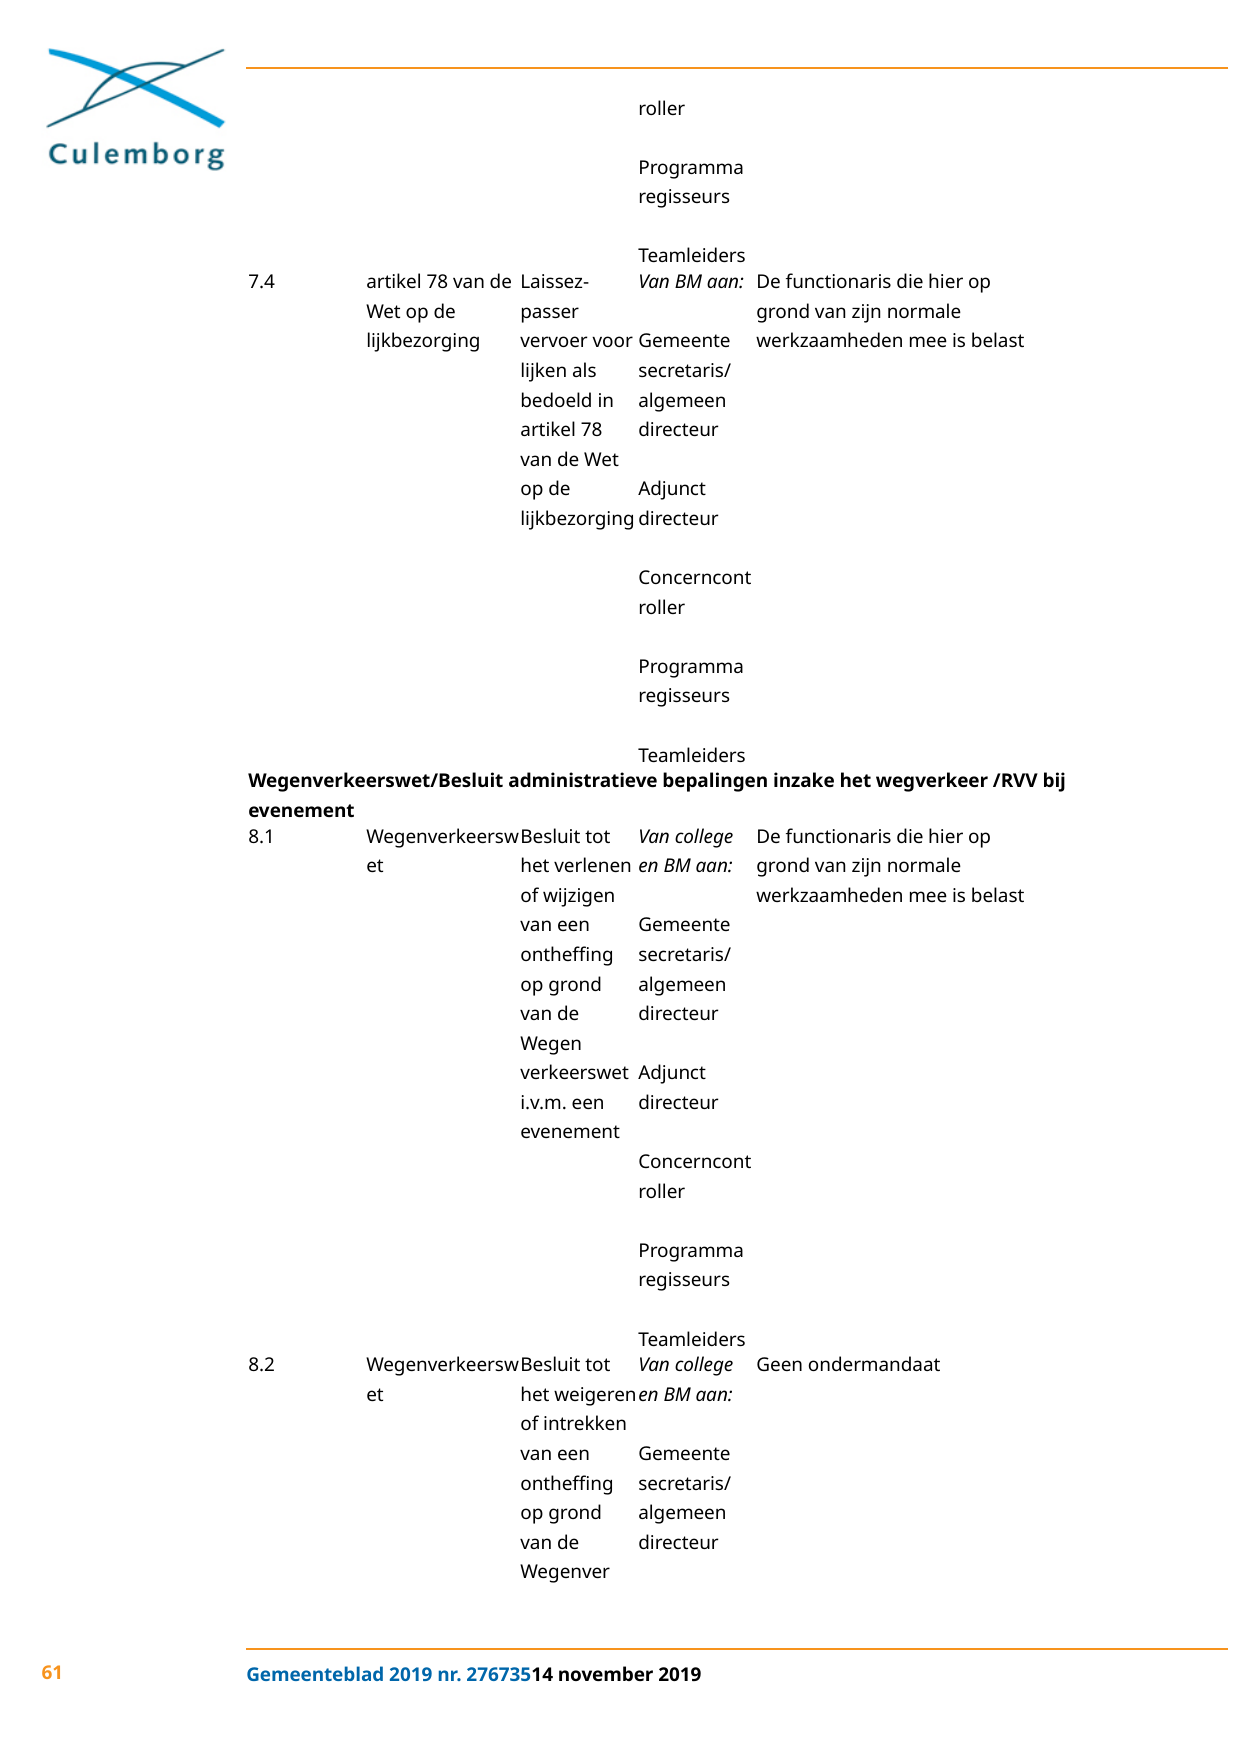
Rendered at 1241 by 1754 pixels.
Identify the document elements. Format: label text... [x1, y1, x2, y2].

table_cell Wegenverkeerswet [366, 1351, 520, 1584]
table_cell [1034, 823, 1152, 1351]
table_cell De functionaris die hier op grond van zijn normale werkzaamheden mee is belast [756, 269, 1033, 767]
table_cell artikel 78 van de Wet op de lijkbezorging [366, 269, 520, 767]
table_cell 8.2 [248, 1351, 366, 1584]
table_cell Besluit tot het weigeren of intrekken van een ontheffing op grond van de Wegenver [520, 1351, 638, 1584]
table_cell Van college en BM aan: Gemeente secretaris/ algemeen directeur [638, 1351, 756, 1584]
table_cell Van BM aan: Gemeente secretaris/ algemeen directeur Adjunct directeur Concerncontroller Programma regisseurs Teamleiders [638, 269, 756, 767]
table_cell [520, 95, 638, 268]
table_cell [248, 95, 366, 268]
table_cell Wegenverkeerswet [366, 823, 520, 1351]
table_cell Wegenverkeerswet/Besluit administratieve bepalingen inzake het wegverkeer /RVV bij evenement [248, 768, 1152, 823]
table_cell [1034, 1351, 1152, 1584]
table_cell [1034, 95, 1152, 268]
picture [41, 47, 231, 172]
table_cell Laissez-passer vervoer voor lijken als bedoeld in artikel 78 van de Wet op de lijkbezorging [520, 269, 638, 767]
table_cell 8.1 [248, 823, 366, 1351]
table_cell Geen ondermandaat [756, 1351, 1033, 1584]
table_cell Besluit tot het verlenen of wijzigen van een ontheffing op grond van de Wegen verkeerswet i.v.m. een evenement [520, 823, 638, 1351]
table_cell 7.4 [248, 269, 366, 767]
table_cell [756, 95, 1033, 268]
table_cell Van college en BM aan: Gemeente secretaris/ algemeen directeur Adjunct directeur Concerncontroller Programma regisseurs Teamleiders [638, 823, 756, 1351]
table_cell roller Programma regisseurs Teamleiders [638, 95, 756, 268]
table_cell [1034, 269, 1152, 767]
table_cell De functionaris die hier op grond van zijn normale werkzaamheden mee is belast [756, 823, 1033, 1351]
table_cell [366, 95, 520, 268]
